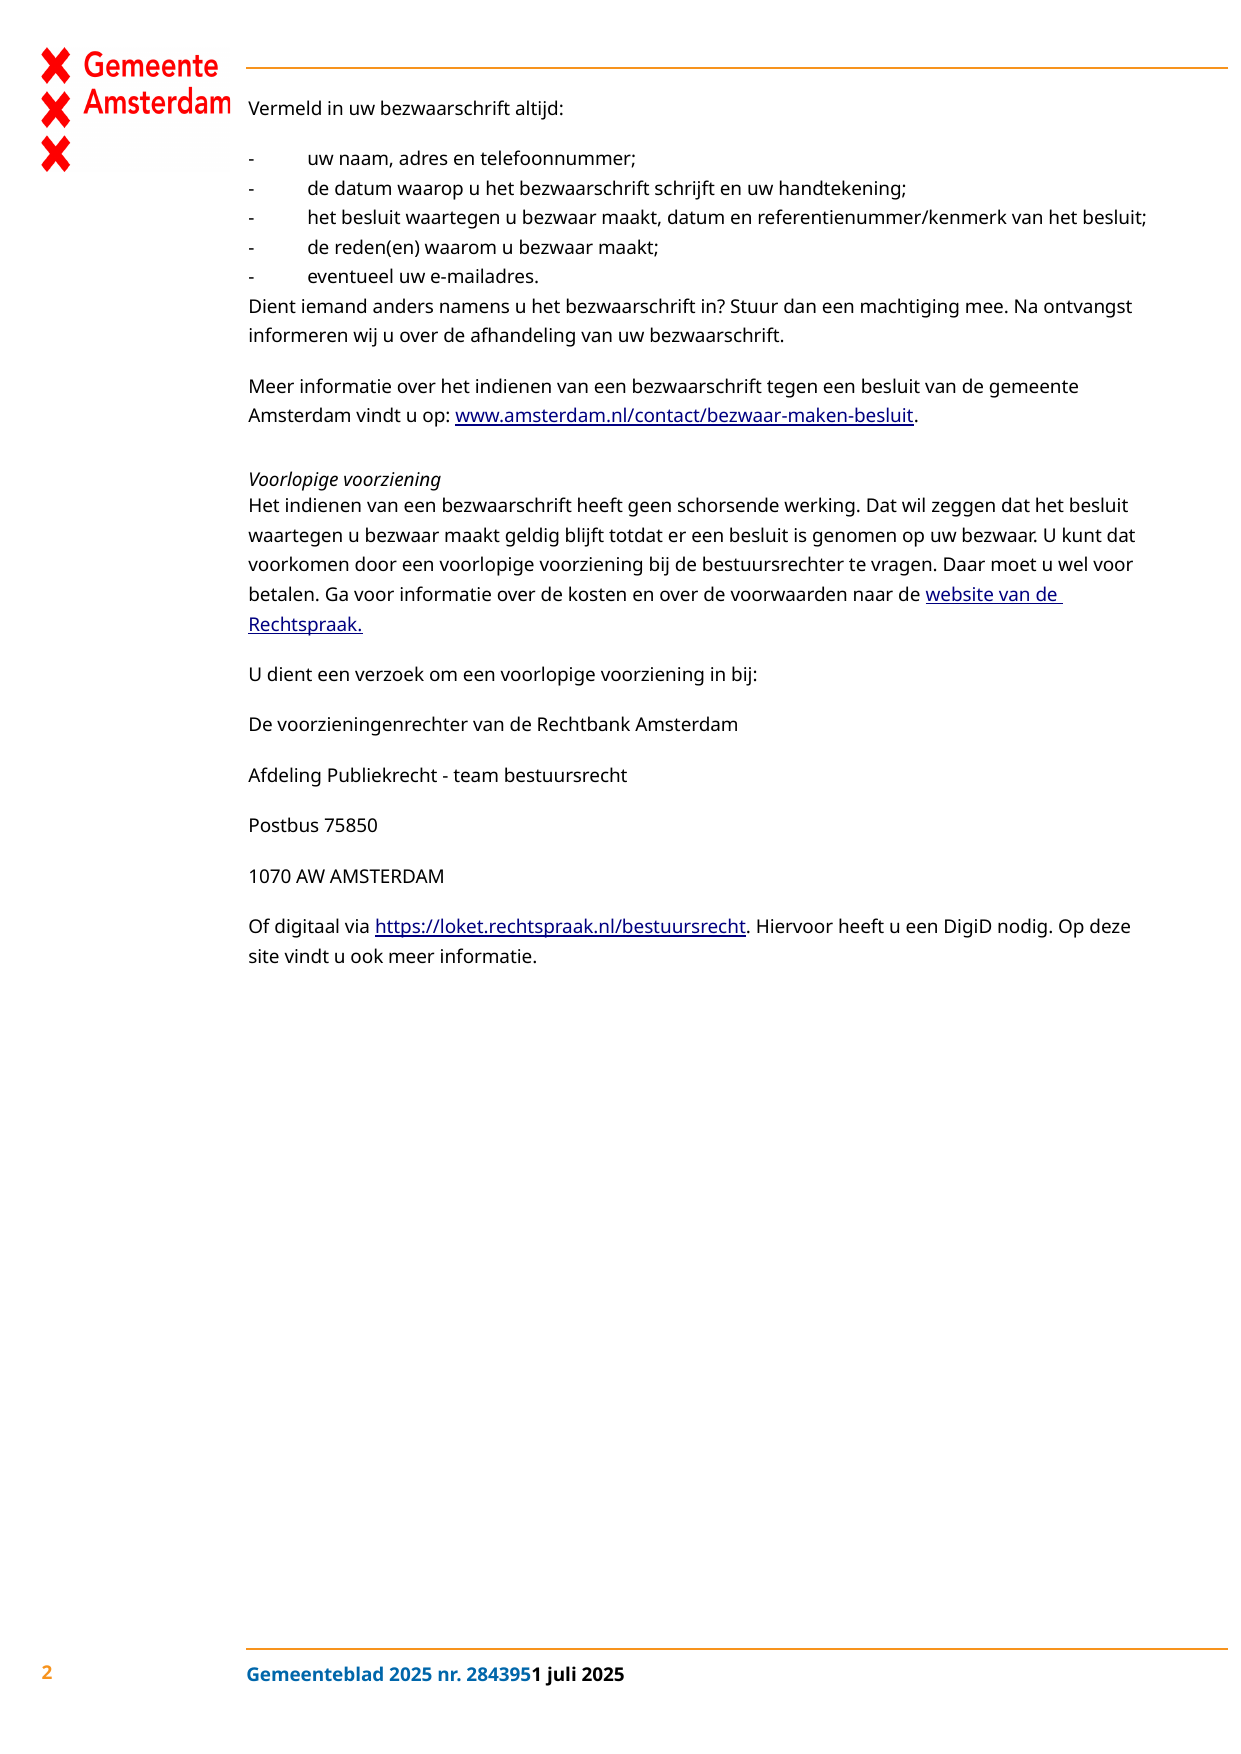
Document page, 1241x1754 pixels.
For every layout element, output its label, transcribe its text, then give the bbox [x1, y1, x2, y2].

text Afdeling Publiekrecht - team bestuursrecht [248, 762, 1152, 788]
text Meer informatie over het indienen van een bezwaarschrift tegen een besluit van de gemeente Amsterdam vindt u op: www.amsterdam.nl/contact/bezwaar-maken-besluit. [248, 373, 1152, 428]
text 1070 AW AMSTERDAM [248, 863, 1152, 888]
list de reden(en) waarom u bezwaar maakt; [248, 234, 1152, 260]
text Voorlopige voorziening [248, 467, 1152, 492]
text Postbus 75850 [248, 812, 1152, 838]
list het besluit waartegen u bezwaar maakt, datum en referentienummer/kenmerk van het besluit; [248, 204, 1152, 230]
list de datum waarop u het bezwaarschrift schrijft en uw handtekening; [248, 175, 1152, 201]
text U dient een verzoek om een voorlopige voorziening in bij: [248, 661, 1152, 687]
list uw naam, adres en telefoonnummer; [248, 145, 1152, 171]
text Of digitaal via https://loket.rechtspraak.nl/bestuursrecht. Hiervoor heeft u een DigiD nodig. Op deze site vindt u ook meer informatie. [248, 913, 1152, 968]
list eventueel uw e-mailadres. [248, 263, 1152, 289]
text Vermeld in uw bezwaarschrift altijd: [248, 95, 1152, 121]
text Het indienen van een bezwaarschrift heeft geen schorsende werking. Dat wil zeggen dat het besluit waartegen u bezwaar maakt geldig blijft totdat er een besluit is genomen op uw bezwaar. U kunt dat voorkomen door een voorlopige voorziening bij de bestuursrechter te vragen. Daar moet u wel voor betalen. Ga voor informatie over de kosten en over de voorwaarden naar de website van de Rechtspraak. [248, 492, 1152, 636]
picture [41, 47, 231, 172]
text Dient iemand anders namens u het bezwaarschrift in? Stuur dan een machtiging mee. Na ontvangst informeren wij u over de afhandeling van uw bezwaarschrift. [248, 293, 1152, 348]
text De voorzieningenrechter van de Rechtbank Amsterdam [248, 712, 1152, 737]
